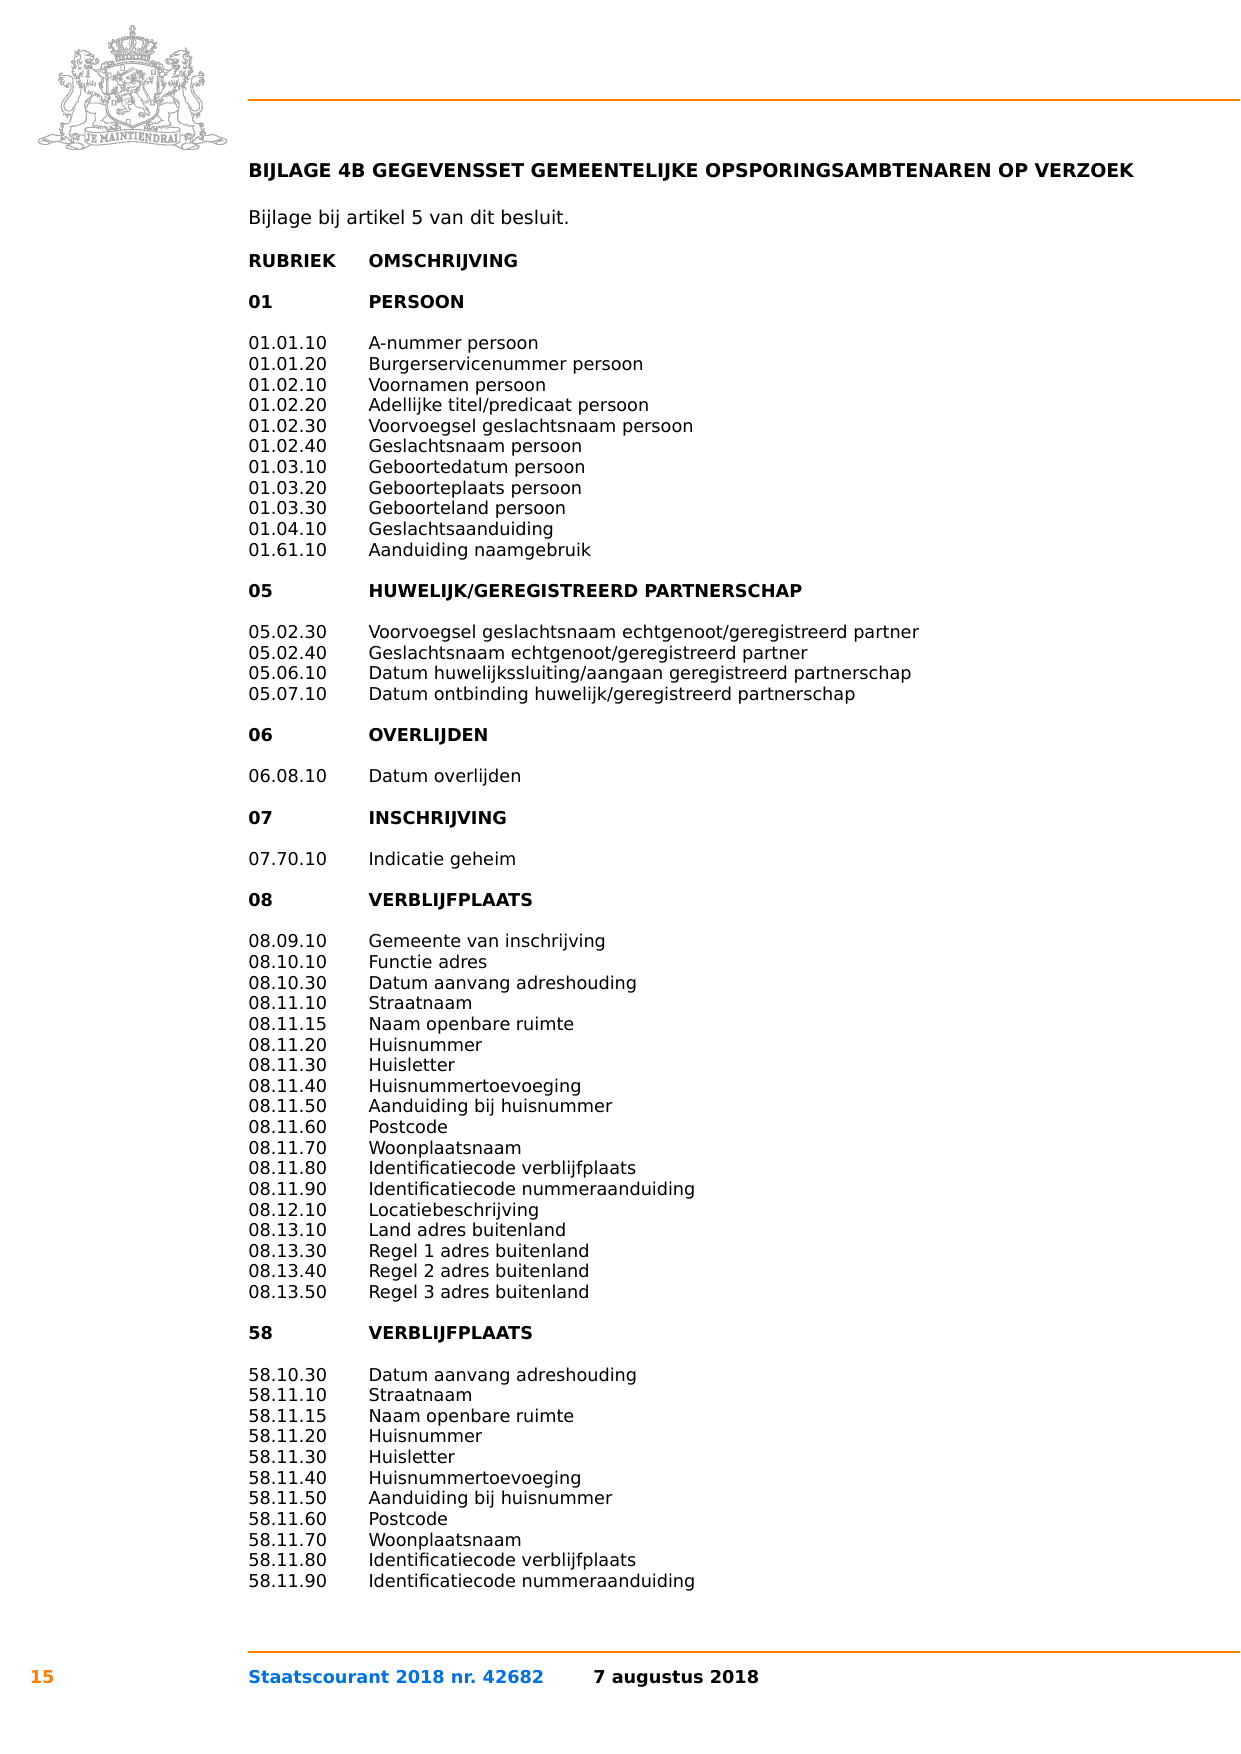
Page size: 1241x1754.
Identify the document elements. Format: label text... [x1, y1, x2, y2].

table_cell 05.02.30 [248, 622, 362, 643]
table_cell Datum aanvang adreshouding [363, 973, 1163, 993]
table_cell [363, 787, 1163, 808]
table_cell [363, 271, 1163, 292]
table_cell 01.03.20 [248, 478, 362, 498]
table_cell 01.03.30 [248, 498, 362, 519]
table_cell Geslachtsnaam echtgenoot/geregistreerd partner [363, 643, 1163, 663]
table_cell Gemeente van inschrijving [363, 931, 1163, 952]
table_cell [248, 746, 362, 766]
table_cell 06.08.10 [248, 766, 362, 787]
table_cell 08.10.10 [248, 952, 362, 973]
table_cell 05.02.40 [248, 643, 362, 663]
table_cell Postcode [363, 1509, 1163, 1529]
table_cell 08.13.30 [248, 1241, 362, 1261]
table_cell Aanduiding bij huisnummer [363, 1096, 1163, 1117]
table_cell Aanduiding naamgebruik [363, 540, 1163, 560]
table_cell Postcode [363, 1117, 1163, 1138]
table_cell [363, 313, 1163, 333]
table_cell Datum aanvang adreshouding [363, 1365, 1163, 1385]
table_cell 05.07.10 [248, 684, 362, 704]
table_cell Adellijke titel/predicaat persoon [363, 395, 1163, 416]
table_cell Burgerservicenummer persoon [363, 354, 1163, 374]
table_cell 01.01.20 [248, 354, 362, 374]
table_cell [248, 601, 362, 622]
table_cell Straatnaam [363, 1385, 1163, 1406]
table_cell VERBLIJFPLAATS [363, 1323, 1163, 1344]
table_cell Regel 1 adres buitenland [363, 1241, 1163, 1261]
table_cell 08.09.10 [248, 931, 362, 952]
table_cell 08.11.20 [248, 1035, 362, 1055]
table_cell [248, 787, 362, 808]
table_cell 58.11.20 [248, 1426, 362, 1447]
table_cell Geslachtsaanduiding [363, 519, 1163, 539]
table_cell 08.11.50 [248, 1096, 362, 1117]
table_cell 58.11.30 [248, 1447, 362, 1468]
table_cell [363, 828, 1163, 849]
table_cell 58.11.15 [248, 1406, 362, 1426]
text Bijlage bij artikel 5 van dit besluit. [248, 207, 1163, 229]
table_cell Indicatie geheim [363, 849, 1163, 869]
table_cell 08.13.50 [248, 1282, 362, 1303]
table_cell Huisnummertoevoeging [363, 1468, 1163, 1488]
table_cell A-nummer persoon [363, 333, 1163, 354]
table_cell 08.13.40 [248, 1261, 362, 1282]
table_cell 01.61.10 [248, 540, 362, 560]
table_cell Straatnaam [363, 993, 1163, 1014]
table_cell Geslachtsnaam persoon [363, 436, 1163, 457]
table_cell 08.11.10 [248, 993, 362, 1014]
table_cell Functie adres [363, 952, 1163, 973]
table_cell Naam openbare ruimte [363, 1406, 1163, 1426]
picture [38, 25, 227, 150]
table_cell Datum ontbinding huwelijk/geregistreerd partnerschap [363, 684, 1163, 704]
table_cell 08.11.30 [248, 1055, 362, 1076]
table_cell 58.11.90 [248, 1571, 362, 1591]
table_cell Voornamen persoon [363, 375, 1163, 395]
table_cell Huisnummer [363, 1426, 1163, 1447]
table_header OMSCHRIJVING [363, 251, 1163, 271]
table_cell [363, 1303, 1163, 1323]
table_cell 01 [248, 292, 362, 313]
table_cell 58.11.40 [248, 1468, 362, 1488]
table_cell 08.11.70 [248, 1138, 362, 1158]
table_cell 08.13.10 [248, 1220, 362, 1241]
table_cell Woonplaatsnaam [363, 1138, 1163, 1158]
table_cell Voorvoegsel geslachtsnaam persoon [363, 416, 1163, 436]
table_cell OVERLIJDEN [363, 725, 1163, 746]
table_cell 08.11.80 [248, 1158, 362, 1179]
table_cell Identificatiecode nummeraanduiding [363, 1179, 1163, 1199]
table_cell 58.11.50 [248, 1488, 362, 1509]
table_cell Identificatiecode verblijfplaats [363, 1158, 1163, 1179]
table_cell Huisletter [363, 1055, 1163, 1076]
table_cell [248, 313, 362, 333]
table_cell [363, 705, 1163, 725]
table_cell Huisnummer [363, 1035, 1163, 1055]
subtitle BIJLAGE 4B GEGEVENSSET GEMEENTELIJKE OPSPORINGSAMBTENAREN OP VERZOEK [248, 160, 1163, 182]
table_cell 08.11.40 [248, 1076, 362, 1096]
table_cell 01.03.10 [248, 457, 362, 478]
table_cell [363, 746, 1163, 766]
table_cell 07 [248, 808, 362, 828]
table_cell Huisletter [363, 1447, 1163, 1468]
table_cell 01.04.10 [248, 519, 362, 539]
table_cell 08 [248, 890, 362, 911]
table_cell 58 [248, 1323, 362, 1344]
table_cell 01.02.40 [248, 436, 362, 457]
table_cell 01.02.30 [248, 416, 362, 436]
table_cell 08.12.10 [248, 1200, 362, 1220]
table_cell [363, 1344, 1163, 1364]
table_cell 06 [248, 725, 362, 746]
table_cell Regel 2 adres buitenland [363, 1261, 1163, 1282]
table_cell 01.02.10 [248, 375, 362, 395]
table_cell 07.70.10 [248, 849, 362, 869]
table_cell 58.10.30 [248, 1365, 362, 1385]
table_cell [248, 560, 362, 581]
table_cell Aanduiding bij huisnummer [363, 1488, 1163, 1509]
table_cell Geboortedatum persoon [363, 457, 1163, 478]
table_cell Identificatiecode nummeraanduiding [363, 1571, 1163, 1591]
table_cell Naam openbare ruimte [363, 1014, 1163, 1034]
table_cell 08.11.90 [248, 1179, 362, 1199]
table_cell 05 [248, 581, 362, 601]
table_cell [363, 560, 1163, 581]
table_cell 08.11.15 [248, 1014, 362, 1034]
table_cell Voorvoegsel geslachtsnaam echtgenoot/geregistreerd partner [363, 622, 1163, 643]
table_cell 05.06.10 [248, 663, 362, 684]
table_cell [248, 911, 362, 931]
table_cell Huisnummertoevoeging [363, 1076, 1163, 1096]
table_cell Geboorteplaats persoon [363, 478, 1163, 498]
table_cell [248, 870, 362, 890]
table_cell 08.11.60 [248, 1117, 362, 1138]
table_cell Datum overlijden [363, 766, 1163, 787]
table_cell Land adres buitenland [363, 1220, 1163, 1241]
table_cell Woonplaatsnaam [363, 1530, 1163, 1550]
table_cell [363, 601, 1163, 622]
table_cell [363, 911, 1163, 931]
table_cell [248, 828, 362, 849]
table_cell 08.10.30 [248, 973, 362, 993]
table_cell Geboorteland persoon [363, 498, 1163, 519]
table_cell 58.11.60 [248, 1509, 362, 1529]
table_cell 58.11.70 [248, 1530, 362, 1550]
table_cell 01.01.10 [248, 333, 362, 354]
table_cell PERSOON [363, 292, 1163, 313]
table_cell [248, 705, 362, 725]
table_cell [248, 1344, 362, 1364]
table_cell HUWELIJK/GEREGISTREERD PARTNERSCHAP [363, 581, 1163, 601]
table_cell 58.11.80 [248, 1550, 362, 1571]
table_cell INSCHRIJVING [363, 808, 1163, 828]
table_cell Regel 3 adres buitenland [363, 1282, 1163, 1303]
table_cell [248, 271, 362, 292]
table_cell 58.11.10 [248, 1385, 362, 1406]
table_header RUBRIEK [248, 251, 362, 271]
table_cell 01.02.20 [248, 395, 362, 416]
table_cell VERBLIJFPLAATS [363, 890, 1163, 911]
table_cell Datum huwelijkssluiting/aangaan geregistreerd partnerschap [363, 663, 1163, 684]
table_cell Locatiebeschrijving [363, 1200, 1163, 1220]
table_cell Identificatiecode verblijfplaats [363, 1550, 1163, 1571]
table_cell [248, 1303, 362, 1323]
table_cell [363, 870, 1163, 890]
